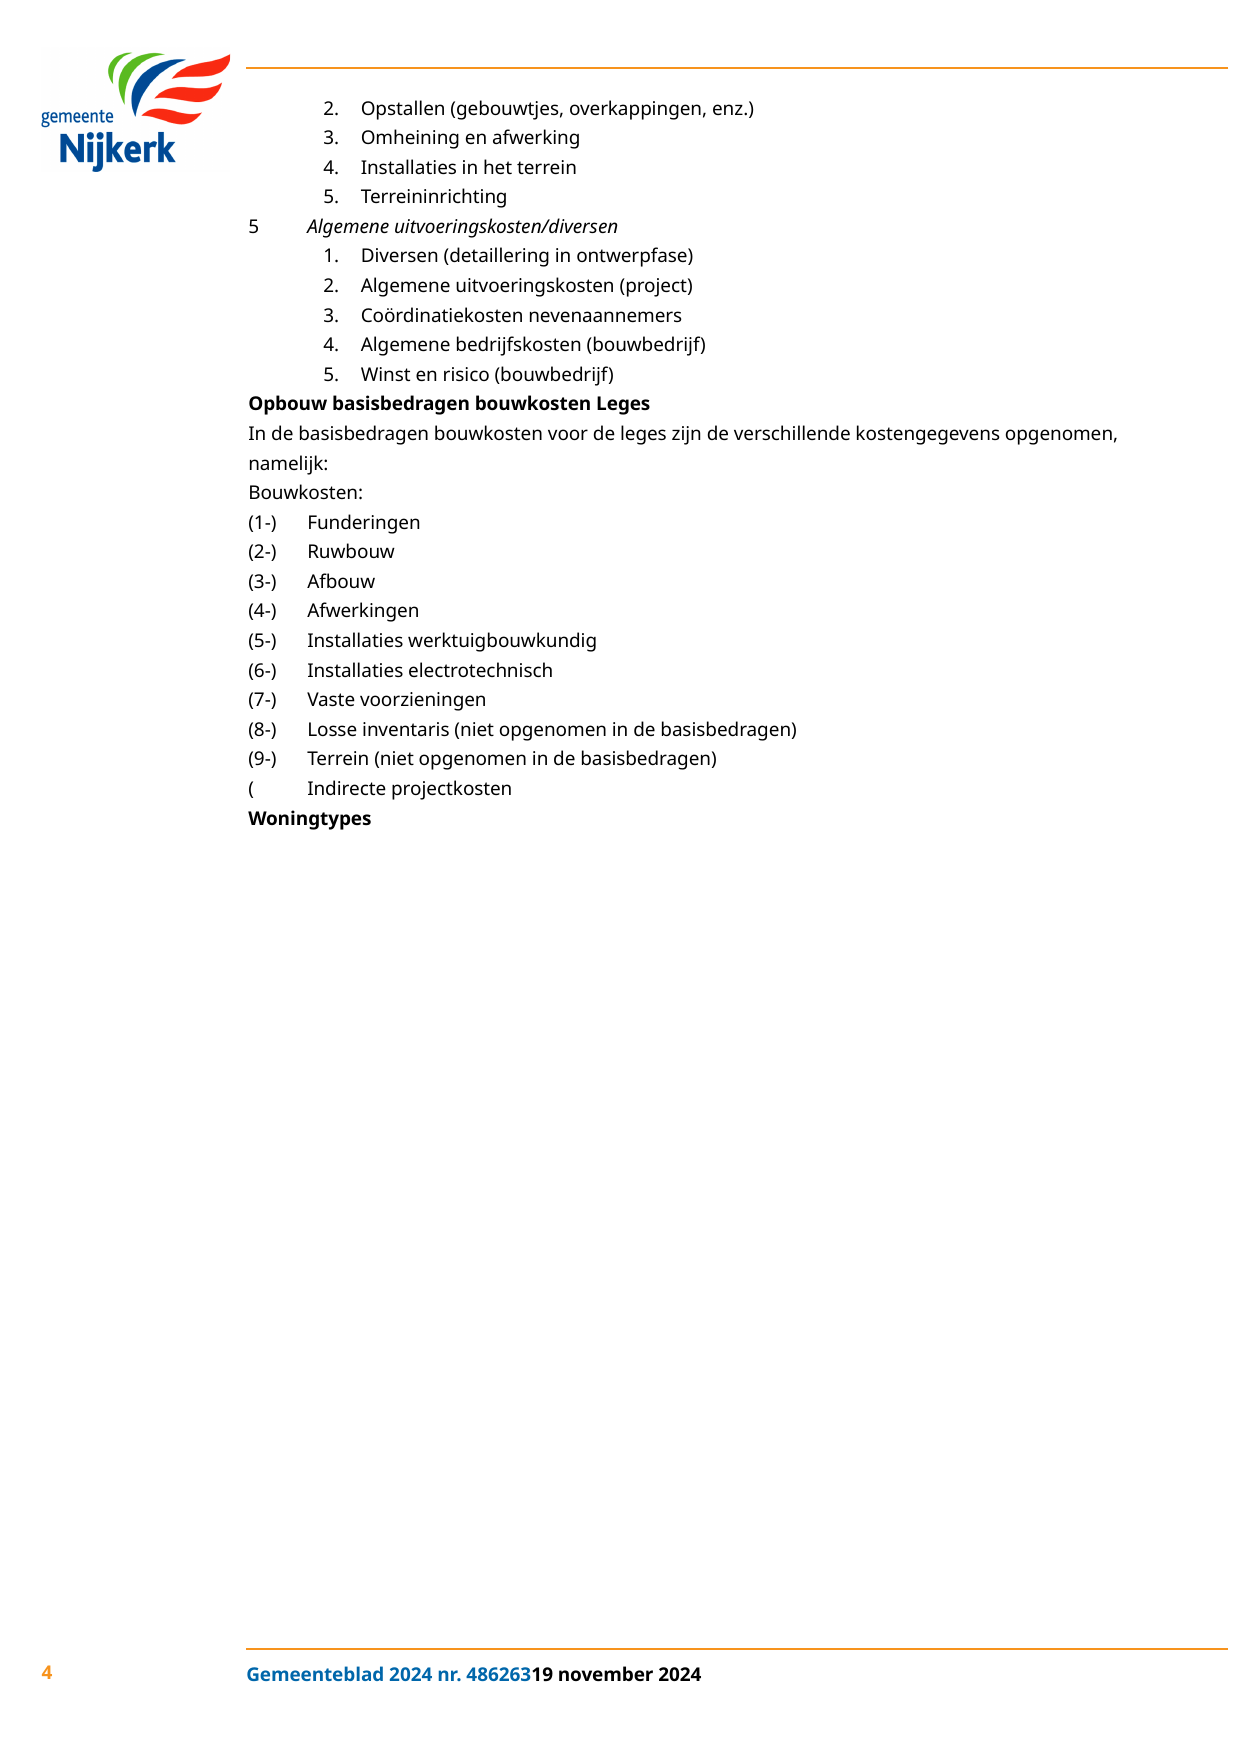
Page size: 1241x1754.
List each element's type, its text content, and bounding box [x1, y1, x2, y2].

text Opbouw basisbedragen bouwkosten Leges [248, 391, 1152, 416]
list Afwerkingen [248, 598, 1152, 623]
list Diversen (detaillering in ontwerpfase) [323, 243, 1152, 268]
list Indirecte projectkosten [248, 775, 1152, 801]
list Funderingen [248, 509, 1152, 535]
list Installaties werktuigbouwkundig [248, 627, 1152, 653]
picture [41, 47, 231, 172]
list Opstallen (gebouwtjes, overkappingen, enz.) [323, 95, 1152, 121]
text Bouwkosten: [248, 479, 1152, 505]
list Winst en risico (bouwbedrijf) [323, 361, 1152, 387]
list Terreininrichting [323, 183, 1152, 209]
list Terrein (niet opgenomen in de basisbedragen) [248, 746, 1152, 771]
list Losse inventaris (niet opgenomen in de basisbedragen) [248, 716, 1152, 742]
list Algemene bedrijfskosten (bouwbedrijf) [323, 331, 1152, 357]
list Omheining en afwerking [323, 124, 1152, 150]
list Ruwbouw [248, 538, 1152, 564]
list Algemene uitvoeringskosten/diversen [248, 213, 1152, 239]
list Installaties electrotechnisch [248, 657, 1152, 683]
list Installaties in het terrein [323, 154, 1152, 180]
list Coördinatiekosten nevenaannemers [323, 302, 1152, 328]
text Woningtypes [248, 805, 1152, 831]
list Afbouw [248, 568, 1152, 594]
text In de basisbedragen bouwkosten voor de leges zijn de verschillende kostengegevens opgenomen, namelijk: [248, 420, 1152, 476]
list Vaste voorzieningen [248, 686, 1152, 712]
list Algemene uitvoeringskosten (project) [323, 272, 1152, 298]
